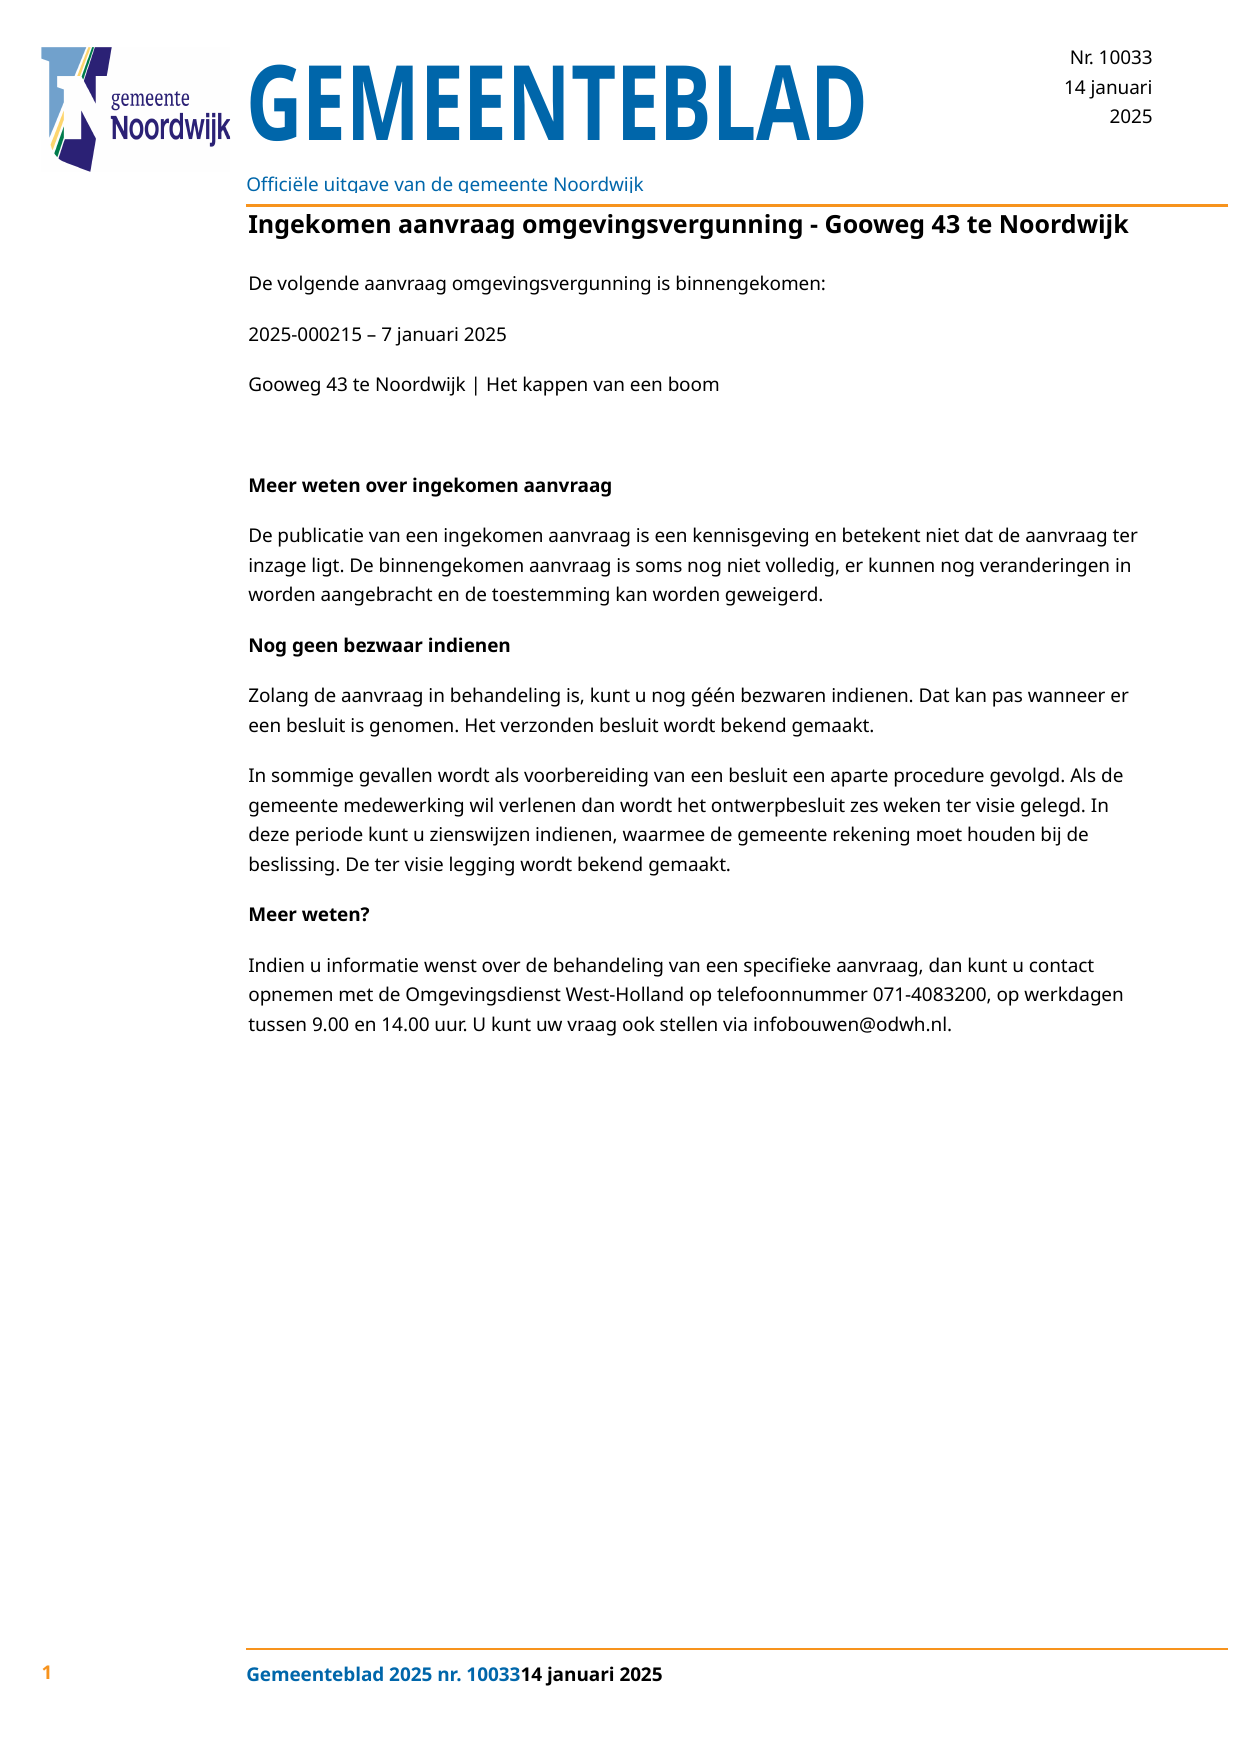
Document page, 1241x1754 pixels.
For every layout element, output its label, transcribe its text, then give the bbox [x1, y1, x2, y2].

text 2025-000215 – 7 januari 2025 [248, 321, 1152, 346]
text Indien u informatie wenst over de behandeling van een specifieke aanvraag, dan kunt u contact opnemen met de Omgevingsdienst West-Holland op telefoonnummer 071-4083200, op werkdagen tussen 9.00 en 14.00 uur. U kunt uw vraag ook stellen via infobouwen@odwh.nl. [248, 952, 1152, 1037]
text De volgende aanvraag omgevingsvergunning is binnengekomen: [248, 270, 1152, 296]
text In sommige gevallen wordt als voorbereiding van een besluit een aparte procedure gevolgd. Als de gemeente medewerking wil verlenen dan wordt het ontwerpbesluit zes weken ter visie gelegd. In deze periode kunt u zienswijzen indienen, waarmee de gemeente rekening moet houden bij de beslissing. De ter visie legging wordt bekend gemaakt. [248, 762, 1152, 877]
text Nog geen bezwaar indienen [248, 632, 1152, 658]
text De publicatie van een ingekomen aanvraag is een kennisgeving en betekent niet dat de aanvraag ter inzage ligt. De binnengekomen aanvraag is soms nog niet volledig, er kunnen nog veranderingen in worden aangebracht en de toestemming kan worden geweigerd. [248, 522, 1152, 607]
picture [41, 47, 231, 172]
text Ingekomen aanvraag omgevingsvergunning - Gooweg 43 te Noordwijk [248, 207, 1152, 241]
text Meer weten over ingekomen aanvraag [248, 472, 1152, 498]
text Zolang de aanvraag in behandeling is, kunt u nog géén bezwaren indienen. Dat kan pas wanneer er een besluit is genomen. Het verzonden besluit wordt bekend gemaakt. [248, 682, 1152, 738]
text Meer weten? [248, 902, 1152, 927]
text Gooweg 43 te Noordwijk | Het kappen van een boom [248, 371, 1152, 397]
